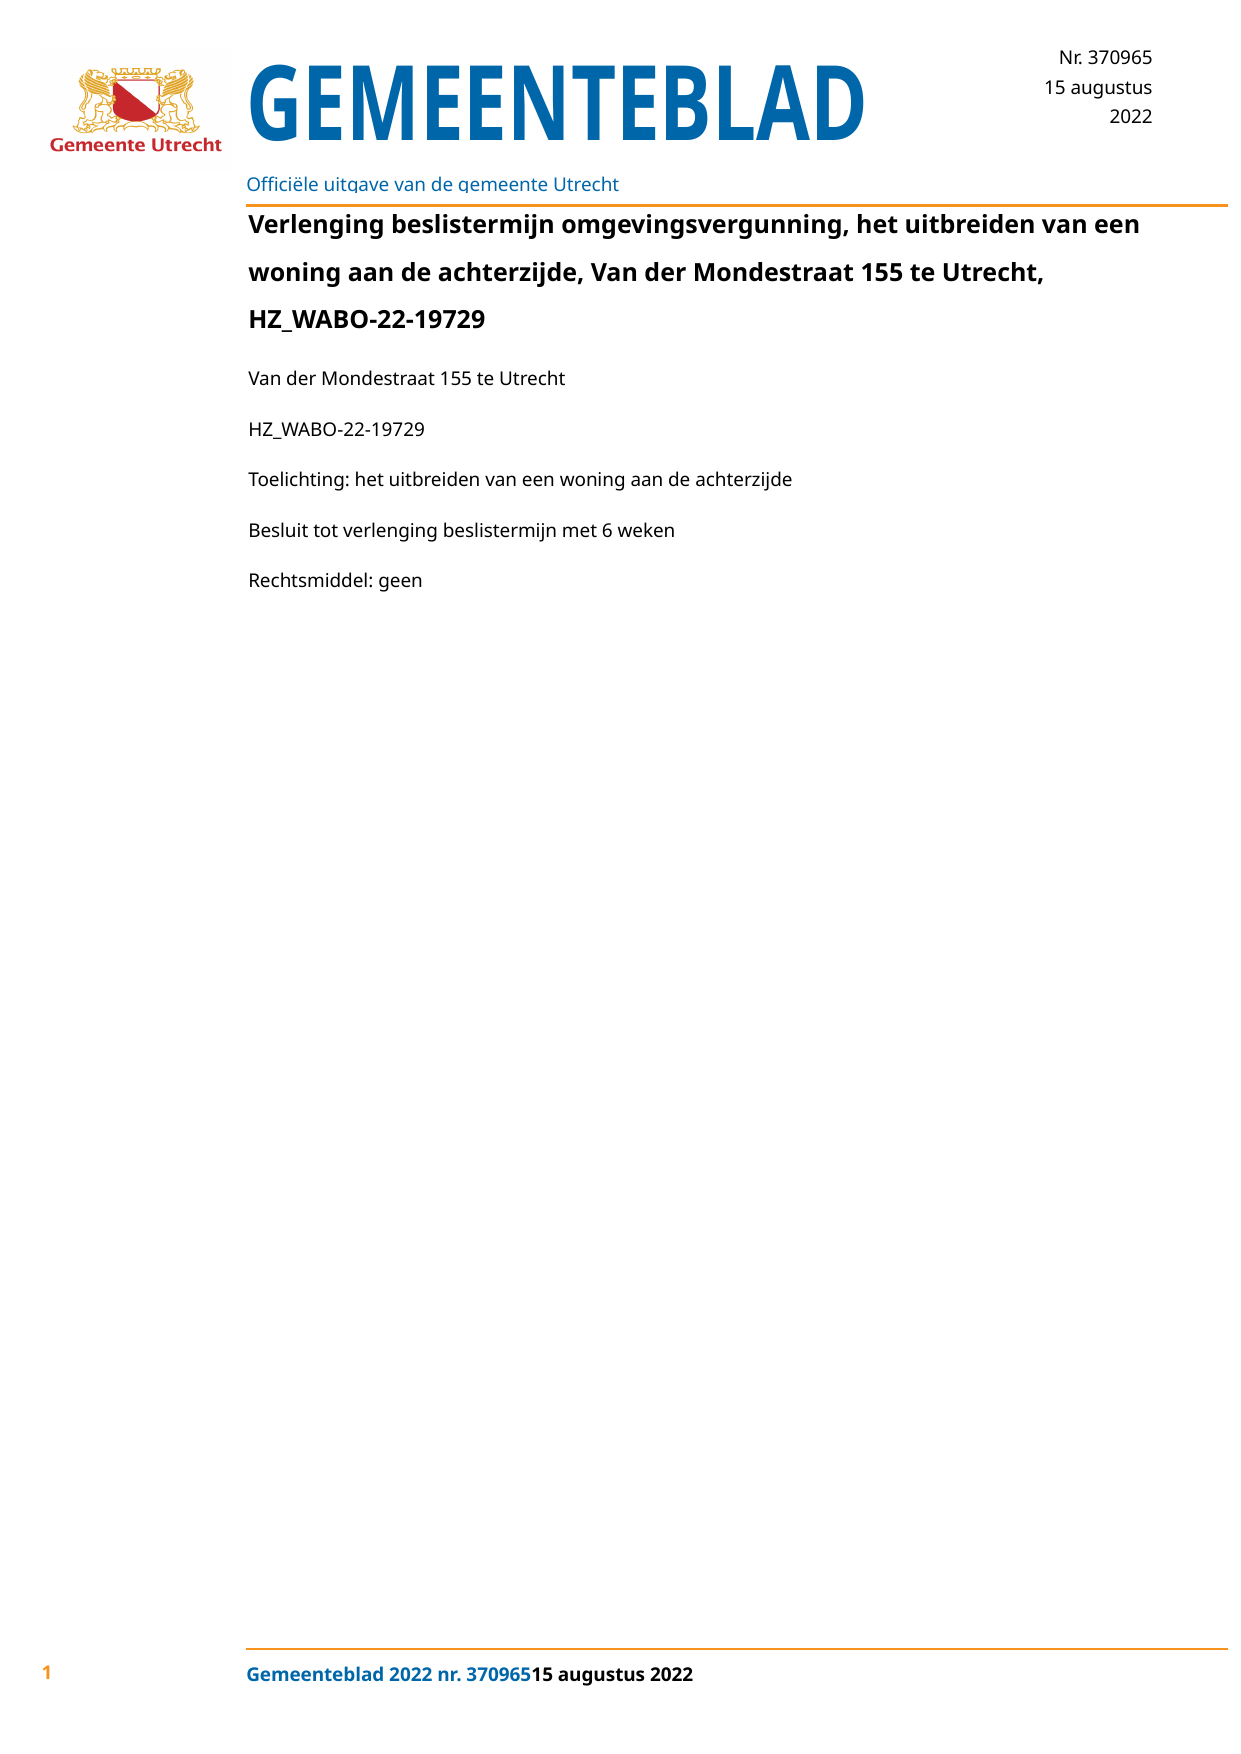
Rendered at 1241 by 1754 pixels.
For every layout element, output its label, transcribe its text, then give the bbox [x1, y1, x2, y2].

text Van der Mondestraat 155 te Utrecht [248, 366, 1152, 391]
text Toelichting: het uitbreiden van een woning aan de achterzijde [248, 466, 1152, 492]
text Rechtsmiddel: geen [248, 567, 1152, 593]
picture [41, 47, 231, 172]
text Verlenging beslistermijn omgevingsvergunning, het uitbreiden van een woning aan de achterzijde, Van der Mondestraat 155 te Utrecht, HZ_WABO-22-19729 [248, 207, 1152, 336]
text HZ_WABO-22-19729 [248, 416, 1152, 442]
text Besluit tot verlenging beslistermijn met 6 weken [248, 517, 1152, 542]
